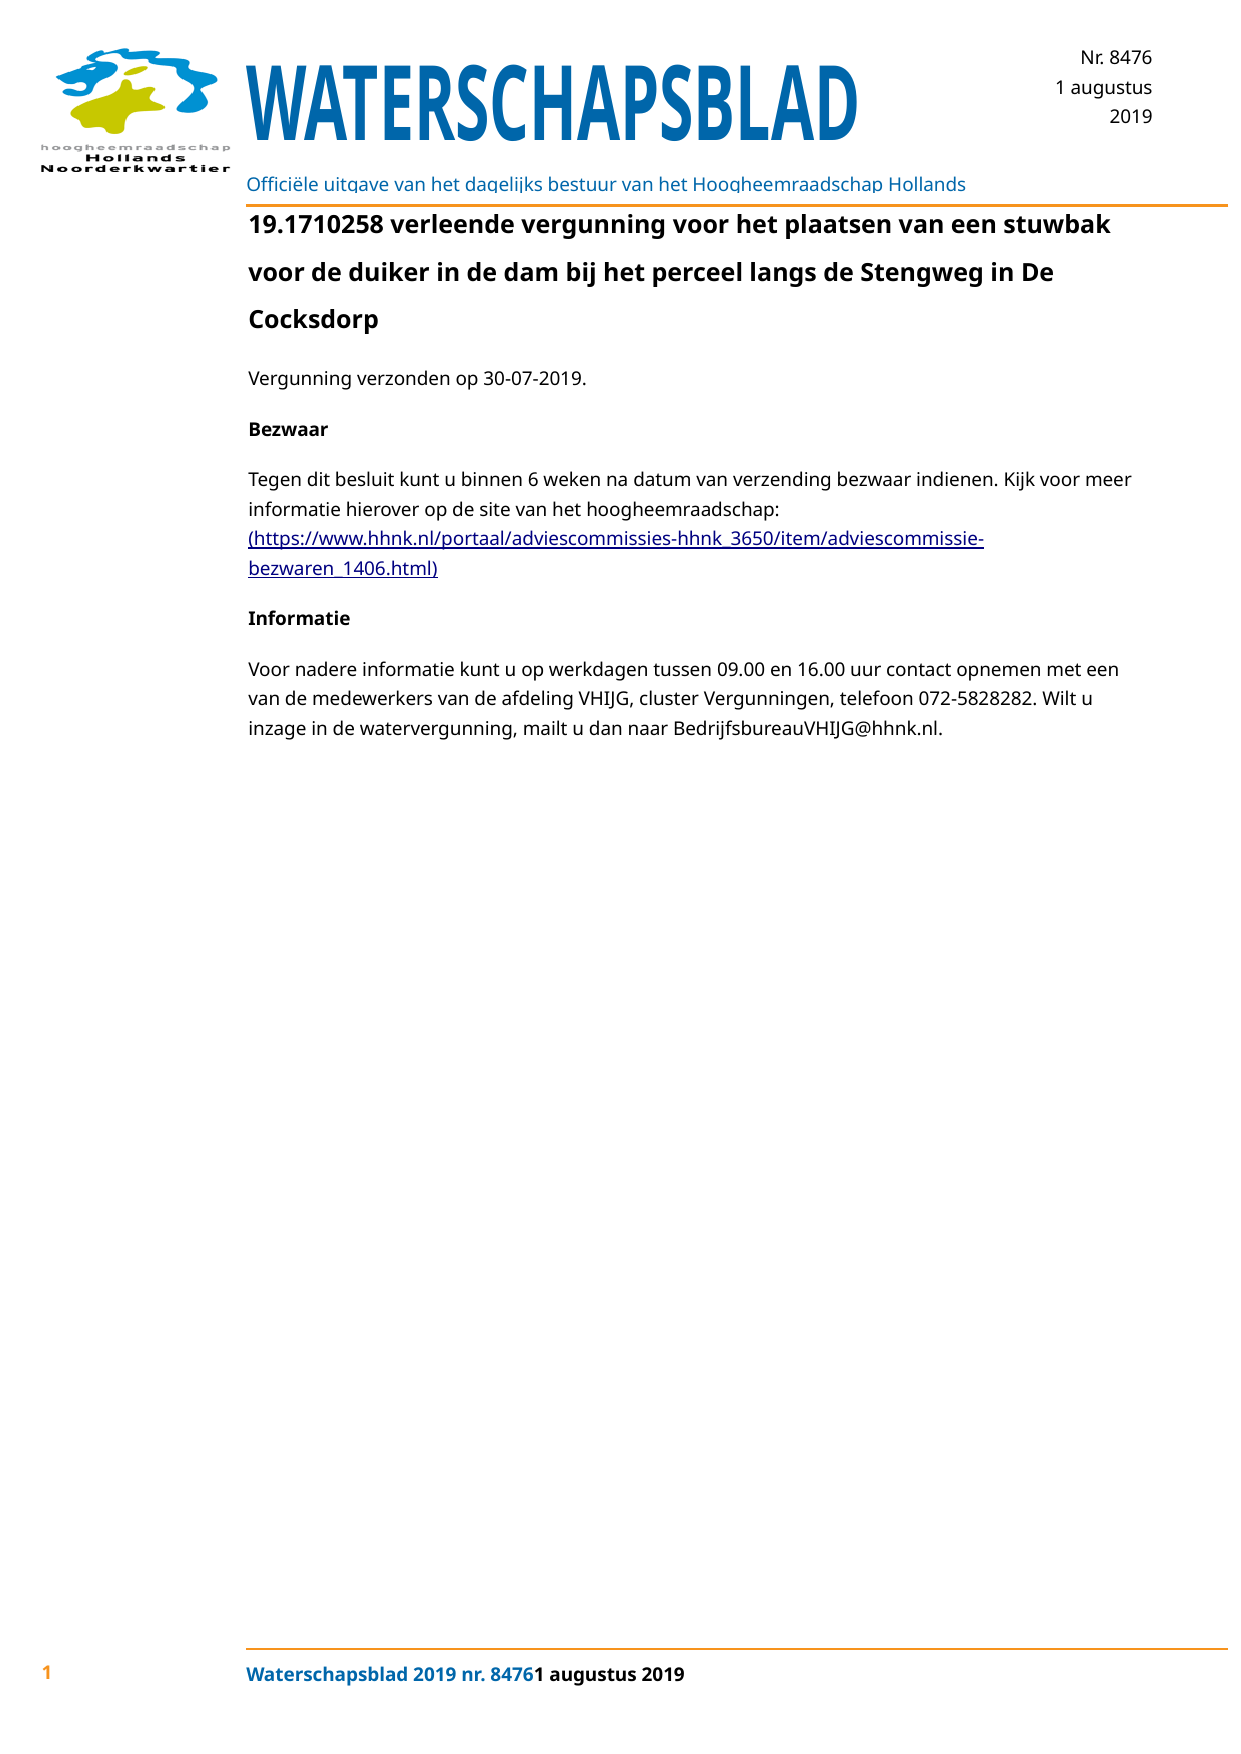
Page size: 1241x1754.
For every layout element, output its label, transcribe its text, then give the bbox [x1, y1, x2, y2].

text Vergunning verzonden op 30-07-2019. [248, 366, 1152, 391]
text Bezwaar [248, 416, 1152, 442]
text 19.1710258 verleende vergunning voor het plaatsen van een stuwbak voor de duiker in de dam bij het perceel langs de Stengweg in De Cocksdorp [248, 207, 1152, 336]
text Informatie [248, 606, 1152, 631]
text Voor nadere informatie kunt u op werkdagen tussen 09.00 en 16.00 uur contact opnemen met een van de medewerkers van de afdeling VHIJG, cluster Vergunningen, telefoon 072-5828282. Wilt u inzage in de watervergunning, mailt u dan naar BedrijfsbureauVHIJG@hhnk.nl. [248, 656, 1152, 741]
picture [41, 47, 231, 172]
text Tegen dit besluit kunt u binnen 6 weken na datum van verzending bezwaar indienen. Kijk voor meer informatie hierover op de site van het hoogheemraadschap: (https://www.hhnk.nl/portaal/adviescommissies-hhnk_3650/item/adviescommissie-bezwaren_1406.html) [248, 466, 1152, 581]
